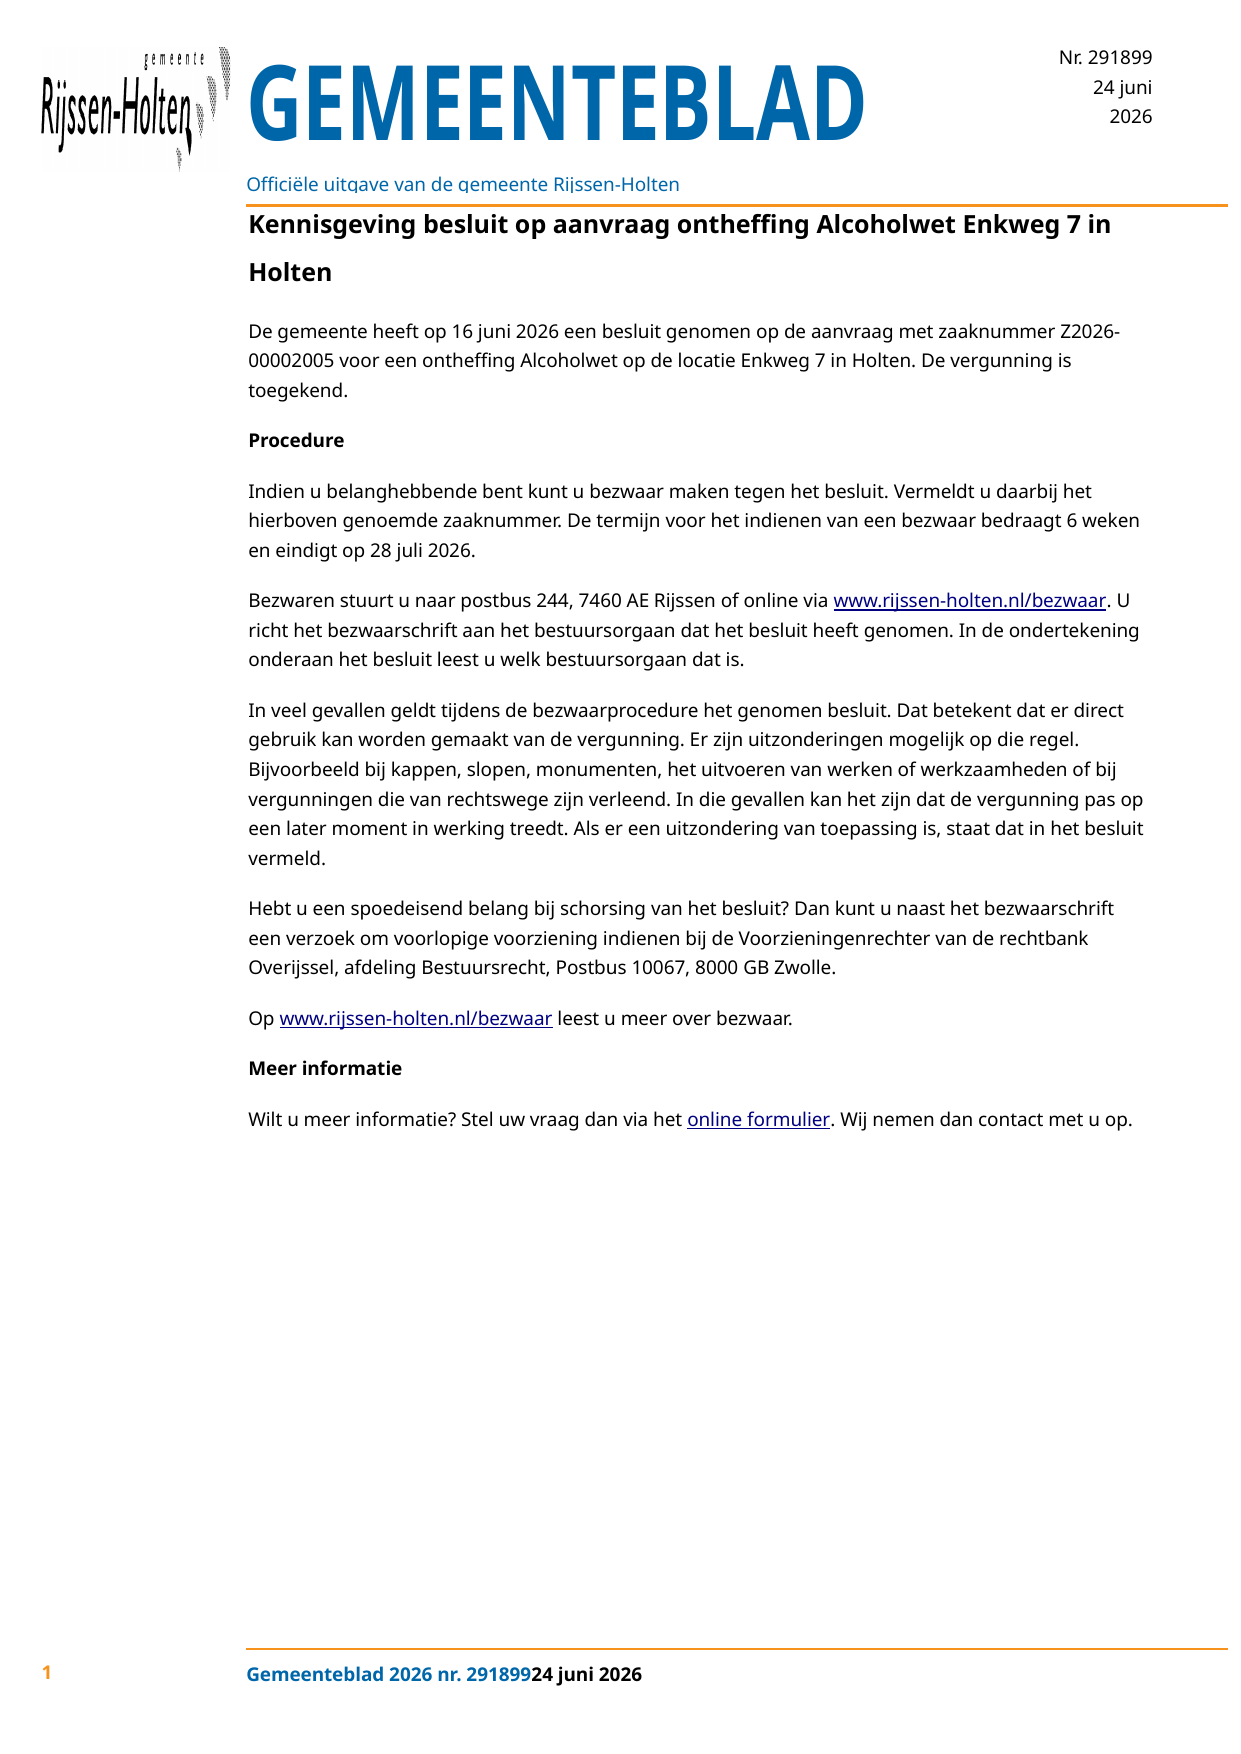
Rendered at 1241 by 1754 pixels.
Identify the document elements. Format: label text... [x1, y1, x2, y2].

text Procedure [248, 427, 1152, 453]
text In veel gevallen geldt tijdens de bezwaarprocedure het genomen besluit. Dat betekent dat er direct gebruik kan worden gemaakt van de vergunning. Er zijn uitzonderingen mogelijk op die regel. Bijvoorbeeld bij kappen, slopen, monumenten, het uitvoeren van werken of werkzaamheden of bij vergunningen die van rechtswege zijn verleend. In die gevallen kan het zijn dat de vergunning pas op een later moment in werking treedt. Als er een uitzondering van toepassing is, staat dat in het besluit vermeld. [248, 697, 1152, 871]
text Meer informatie [248, 1055, 1152, 1081]
text Bezwaren stuurt u naar postbus 244, 7460 AE Rijssen of online via www.rijssen-holten.nl/bezwaar. U richt het bezwaarschrift aan het bestuursorgaan dat het besluit heeft genomen. In de ondertekening onderaan het besluit leest u welk bestuursorgaan dat is. [248, 587, 1152, 672]
picture [41, 47, 231, 172]
text Hebt u een spoedeisend belang bij schorsing van het besluit? Dan kunt u naast het bezwaarschrift een verzoek om voorlopige voorziening indienen bij de Voorzieningenrechter van de rechtbank Overijssel, afdeling Bestuursrecht, Postbus 10067, 8000 GB Zwolle. [248, 895, 1152, 980]
text De gemeente heeft op 16 juni 2026 een besluit genomen op de aanvraag met zaaknummer Z2026-00002005 voor een ontheffing Alcoholwet op de locatie Enkweg 7 in Holten. De vergunning is toegekend. [248, 318, 1152, 403]
text Wilt u meer informatie? Stel uw vraag dan via het online formulier. Wij nemen dan contact met u op. [248, 1106, 1152, 1132]
text Kennisgeving besluit op aanvraag ontheffing Alcoholwet Enkweg 7 in Holten [248, 207, 1152, 288]
text Op www.rijssen-holten.nl/bezwaar leest u meer over bezwaar. [248, 1005, 1152, 1031]
text Indien u belanghebbende bent kunt u bezwaar maken tegen het besluit. Vermeldt u daarbij het hierboven genoemde zaaknummer. De termijn voor het indienen van een bezwaar bedraagt 6 weken en eindigt op 28 juli 2026. [248, 478, 1152, 563]
